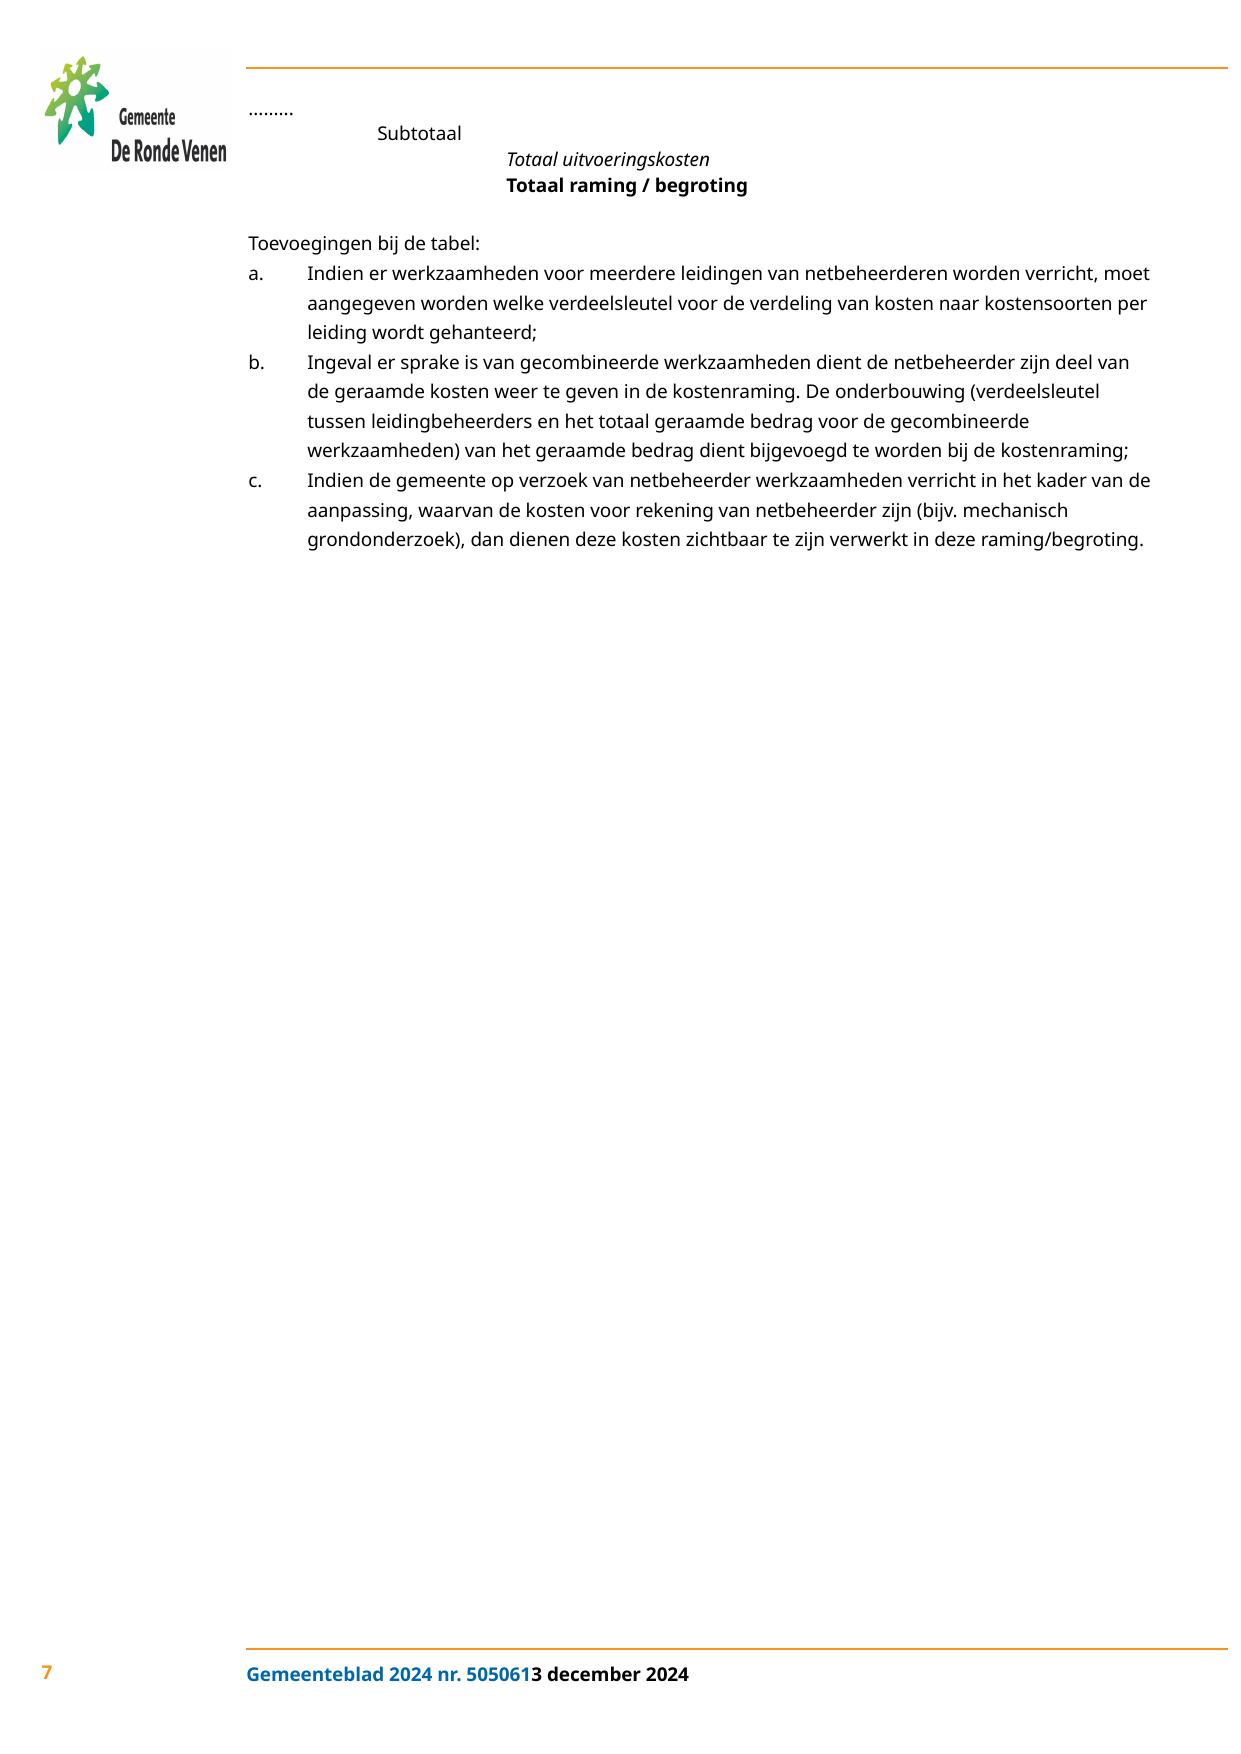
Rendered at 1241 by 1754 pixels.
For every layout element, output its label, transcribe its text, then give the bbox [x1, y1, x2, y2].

table_cell [1023, 121, 1152, 146]
table_cell Subtotaal [377, 121, 506, 146]
table_cell [377, 146, 506, 172]
text Toevoegingen bij de tabel: [248, 231, 1152, 256]
list Ingeval er sprake is van gecombineerde werkzaamheden dient de netbeheerder zijn deel van de geraamde kosten weer te geven in de kostenraming. De onderbouwing (verdeelsleutel tussen leidingbeheerders en het totaal geraamde bedrag voor de gecombineerde werkzaamheden) van het geraamde bedrag dient bijgevoegd te worden bij de kostenraming; [248, 349, 1152, 463]
list Indien de gemeente op verzoek van netbeheerder werkzaamheden verricht in het kader van de aanpassing, waarvan de kosten voor rekening van netbeheerder zijn (bijv. mechanisch grondonderzoek), dan dienen deze kosten zichtbaar te zijn verwerkt in deze raming/begroting. [248, 467, 1152, 552]
table_cell [894, 95, 1022, 121]
table_cell [764, 121, 893, 146]
table_cell Totaal uitvoeringskosten [506, 146, 1022, 172]
table_cell [635, 121, 764, 146]
table_cell [248, 172, 377, 198]
table_cell [1023, 172, 1152, 198]
table_cell [377, 172, 506, 198]
table_cell [764, 95, 893, 121]
list Indien er werkzaamheden voor meerdere leidingen van netbeheerderen worden verricht, moet aangegeven worden welke verdeelsleutel voor de verdeling van kosten naar kostensoorten per leiding wordt gehanteerd; [248, 260, 1152, 345]
picture [41, 47, 231, 172]
table_cell [506, 95, 635, 121]
table_cell ......... [248, 95, 377, 121]
table_cell [248, 146, 377, 172]
table_cell [894, 121, 1022, 146]
table_cell [1023, 95, 1152, 121]
table_cell [635, 95, 764, 121]
table_cell [1023, 146, 1152, 172]
table_cell [506, 121, 635, 146]
table_cell Totaal raming / begroting [506, 172, 1022, 198]
table_cell [248, 121, 377, 146]
table_cell [377, 95, 506, 121]
